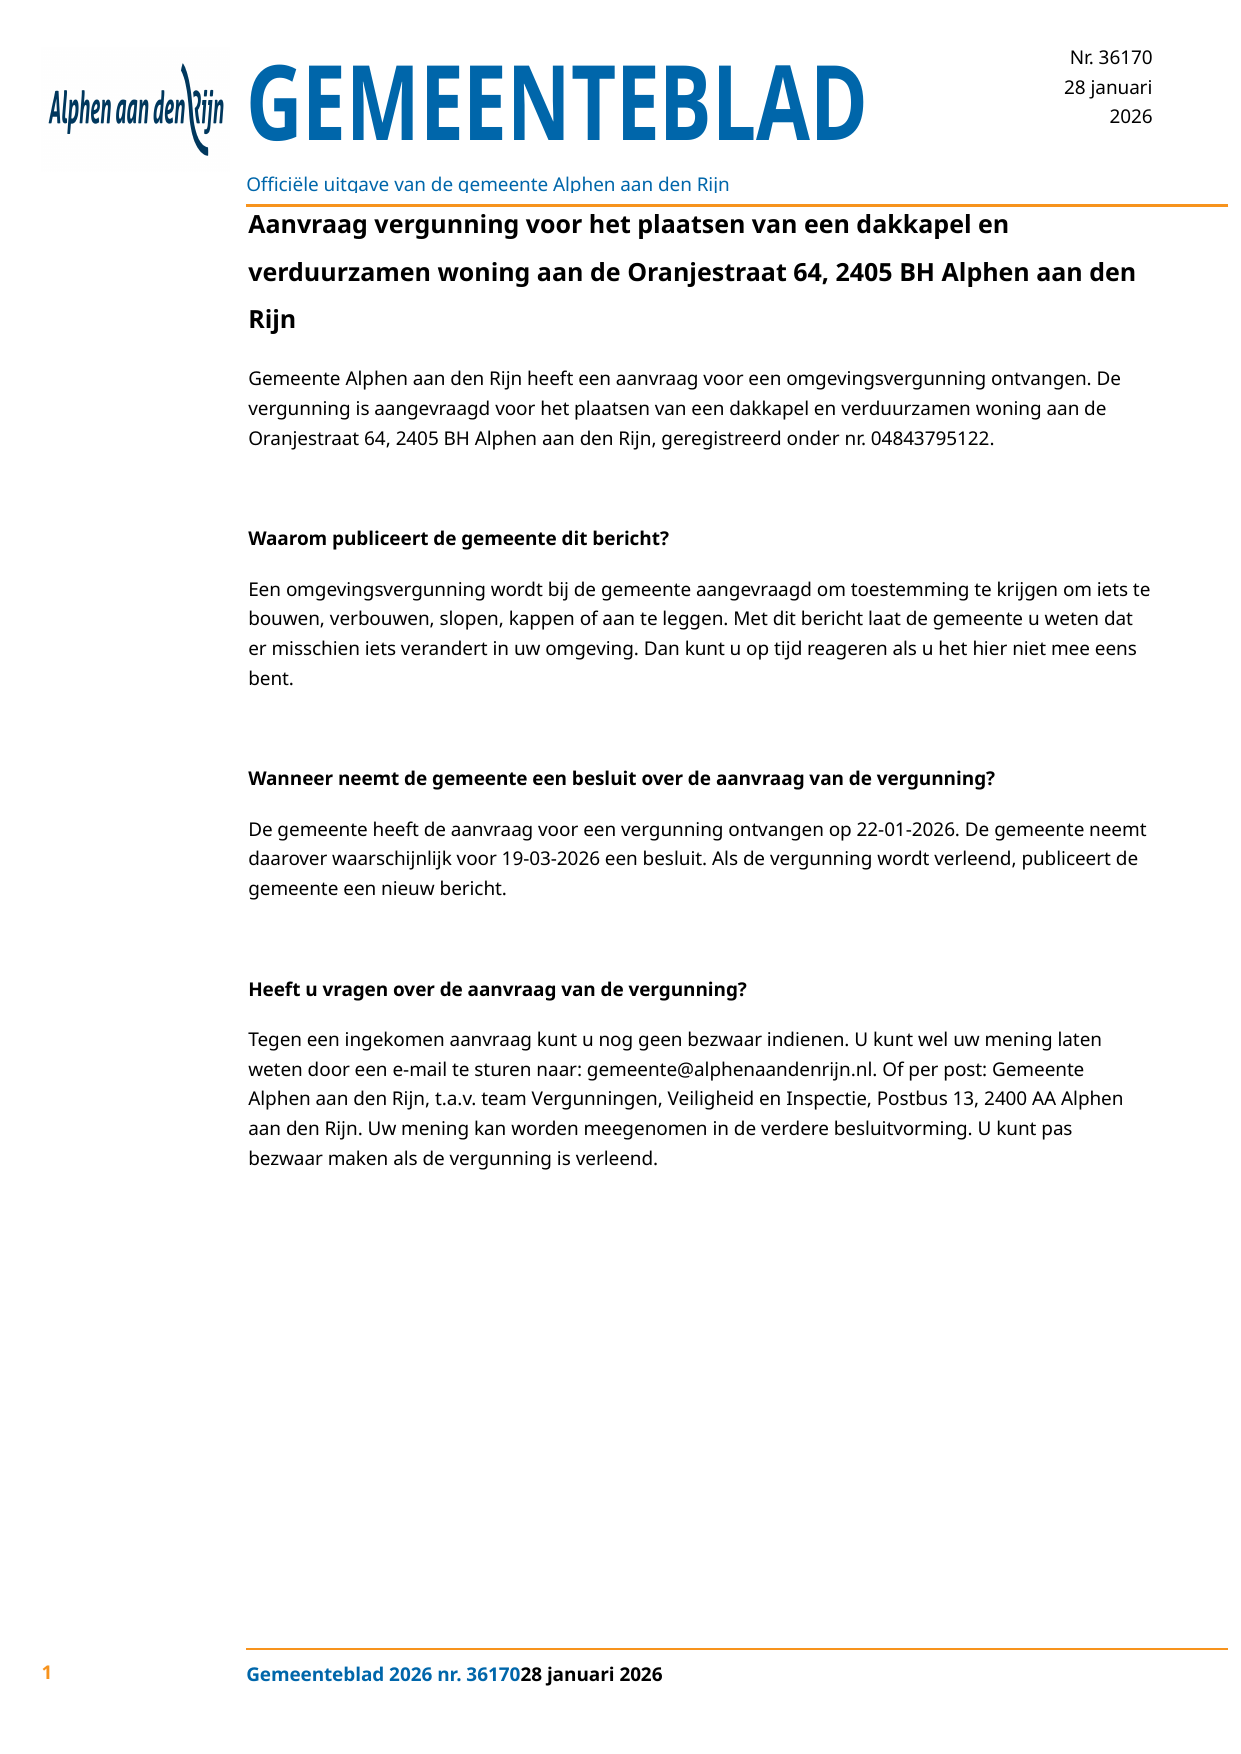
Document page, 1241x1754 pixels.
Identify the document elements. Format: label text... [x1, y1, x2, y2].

picture [41, 47, 231, 172]
text Tegen een ingekomen aanvraag kunt u nog geen bezwaar indienen. U kunt wel uw mening laten weten door een e-mail te sturen naar: gemeente@alphenaandenrijn.nl. Of per post: Gemeente Alphen aan den Rijn, t.a.v. team Vergunningen, Veiligheid en Inspectie, Postbus 13, 2400 AA Alphen aan den Rijn. Uw mening kan worden meegenomen in de verdere besluitvorming. U kunt pas bezwaar maken als de vergunning is verleend. [248, 1026, 1152, 1170]
text Wanneer neemt de gemeente een besluit over de aanvraag van de vergunning? [248, 766, 1152, 791]
text Een omgevingsvergunning wordt bij de gemeente aangevraagd om toestemming te krijgen om iets te bouwen, verbouwen, slopen, kappen of aan te leggen. Met dit bericht laat de gemeente u weten dat er misschien iets verandert in uw omgeving. Dan kunt u op tijd reageren als u het hier niet mee eens bent. [248, 576, 1152, 690]
text De gemeente heeft de aanvraag voor een vergunning ontvangen op 22-01-2026. De gemeente neemt daarover waarschijnlijk voor 19-03-2026 een besluit. Als de vergunning wordt verleend, publiceert de gemeente een nieuw bericht. [248, 816, 1152, 901]
text Aanvraag vergunning voor het plaatsen van een dakkapel en verduurzamen woning aan de Oranjestraat 64, 2405 BH Alphen aan den Rijn [248, 207, 1152, 336]
text Gemeente Alphen aan den Rijn heeft een aanvraag voor een omgevingsvergunning ontvangen. De vergunning is aangevraagd voor het plaatsen van een dakkapel en verduurzamen woning aan de Oranjestraat 64, 2405 BH Alphen aan den Rijn, geregistreerd onder nr. 04843795122. [248, 366, 1152, 450]
text Waarom publiceert de gemeente dit bericht? [248, 526, 1152, 551]
text Heeft u vragen over de aanvraag van de vergunning? [248, 976, 1152, 1002]
